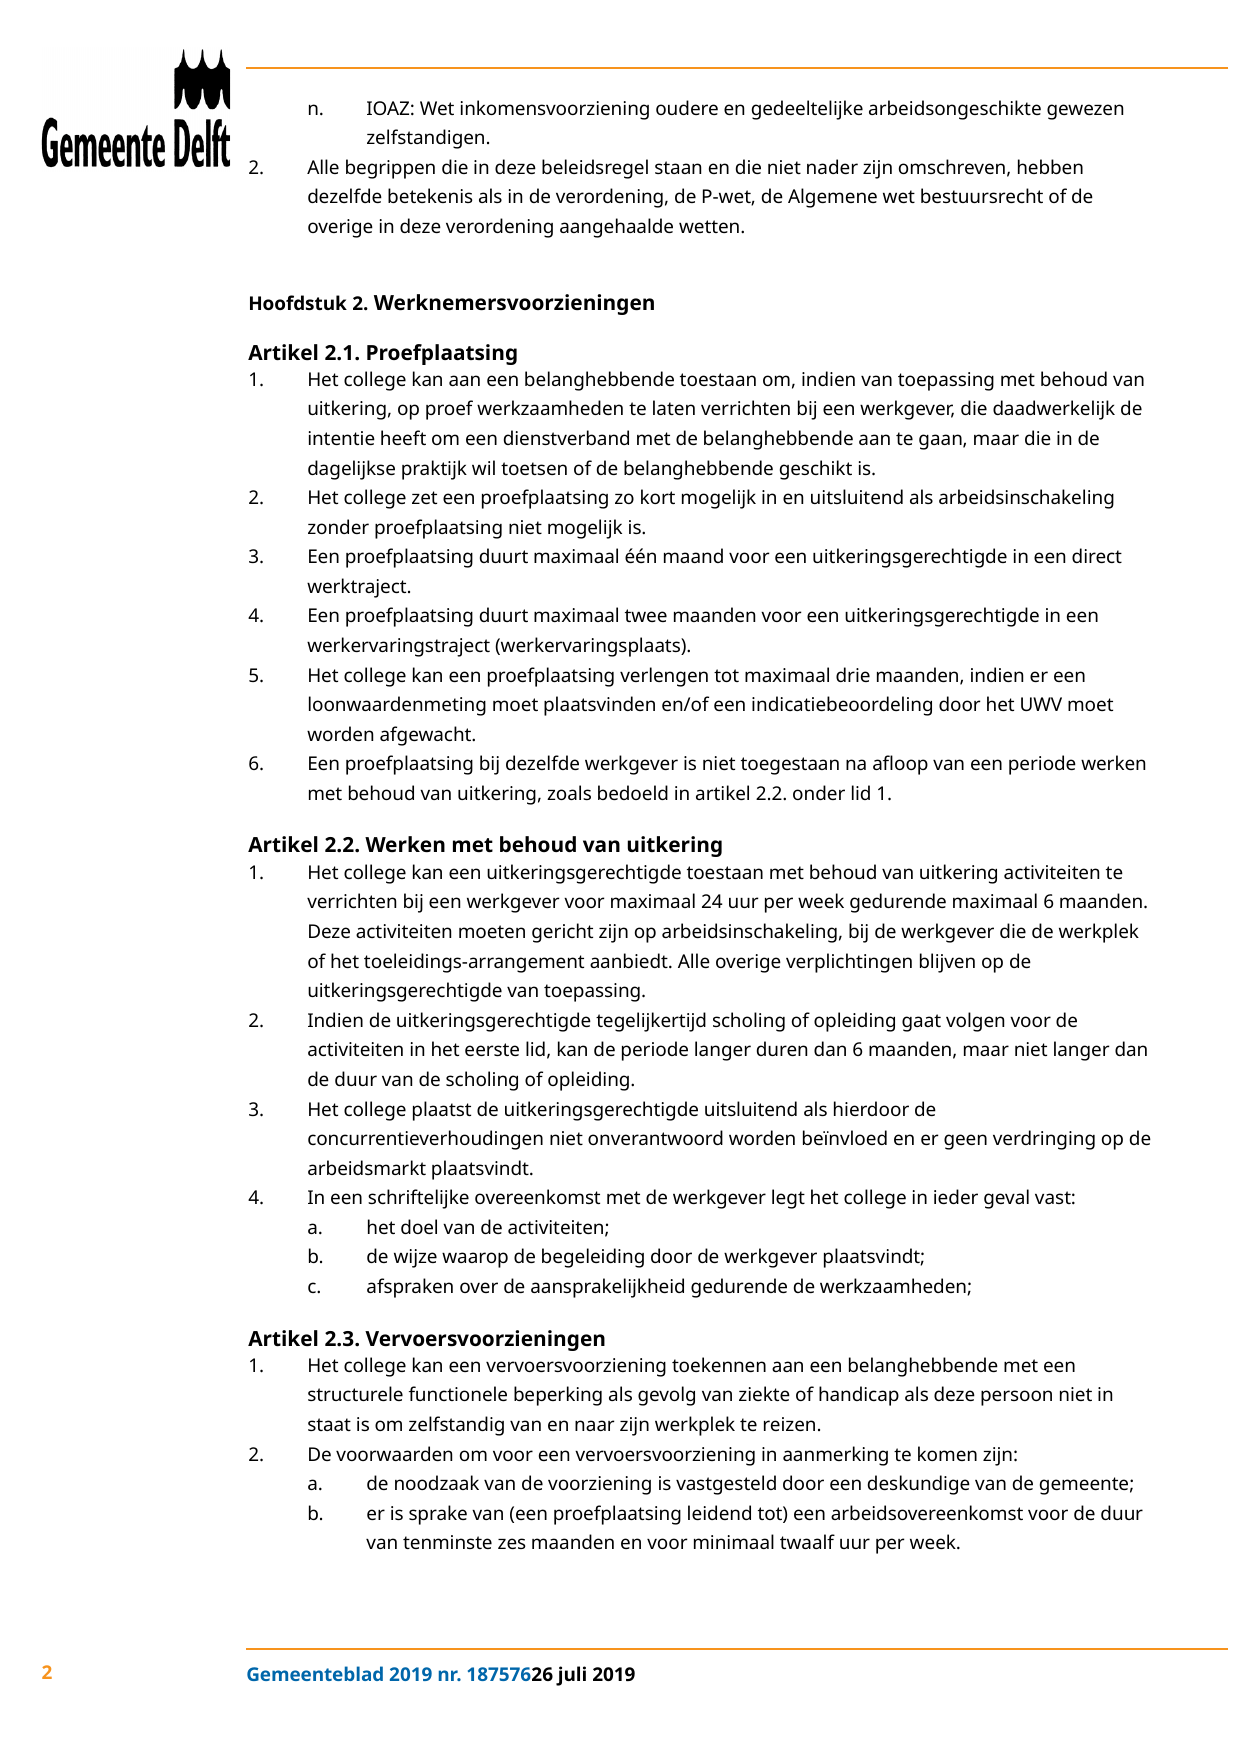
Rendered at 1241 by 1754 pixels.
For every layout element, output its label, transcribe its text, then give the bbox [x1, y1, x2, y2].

list De voorwaarden om voor een vervoersvoorziening in aanmerking te komen zijn: [248, 1441, 1152, 1467]
list Een proefplaatsing bij dezelfde werkgever is niet toegestaan na afloop van een periode werken met behoud van uitkering, zoals bedoeld in artikel 2.2. onder lid 1. [248, 751, 1152, 806]
list er is sprake van (een proefplaatsing leidend tot) een arbeidsovereenkomst voor de duur van tenminste zes maanden en voor minimaal twaalf uur per week. [307, 1500, 1152, 1555]
list Het college zet een proefplaatsing zo kort mogelijk in en uitsluitend als arbeidsinschakeling zonder proefplaatsing niet mogelijk is. [248, 484, 1152, 540]
list het doel van de activiteiten; [307, 1214, 1152, 1240]
list Het college kan aan een belanghebbende toestaan om, indien van toepassing met behoud van uitkering, op proef werkzaamheden te laten verrichten bij een werkgever, die daadwerkelijk de intentie heeft om een dienstverband met de belanghebbende aan te gaan, maar die in de dagelijkse praktijk wil toetsen of de belanghebbende geschikt is. [248, 366, 1152, 481]
text Artikel 2.1. Proefplaatsing [248, 338, 1152, 366]
list afspraken over de aansprakelijkheid gedurende de werkzaamheden; [307, 1273, 1152, 1299]
list Alle begrippen die in deze beleidsregel staan en die niet nader zijn omschreven, hebben dezelfde betekenis als in de verordening, de P-wet, de Algemene wet bestuursrecht of de overige in deze verordening aangehaalde wetten. [248, 154, 1152, 239]
text Hoofdstuk 2. Werknemersvoorzieningen [248, 288, 1152, 317]
list Een proefplaatsing duurt maximaal twee maanden voor een uitkeringsgerechtigde in een werkervaringstraject (werkervaringsplaats). [248, 603, 1152, 658]
list Het college kan een vervoersvoorziening toekennen aan een belanghebbende met een structurele functionele beperking als gevolg van ziekte of handicap als deze persoon niet in staat is om zelfstandig van en naar zijn werkplek te reizen. [248, 1352, 1152, 1437]
picture [41, 47, 231, 172]
list In een schriftelijke overeenkomst met de werkgever legt het college in ieder geval vast: [248, 1184, 1152, 1210]
text Artikel 2.3. Vervoersvoorzieningen [248, 1324, 1152, 1352]
list Indien de uitkeringsgerechtigde tegelijkertijd scholing of opleiding gaat volgen voor de activiteiten in het eerste lid, kan de periode langer duren dan 6 maanden, maar niet langer dan de duur van de scholing of opleiding. [248, 1007, 1152, 1092]
list Een proefplaatsing duurt maximaal één maand voor een uitkeringsgerechtigde in een direct werktraject. [248, 543, 1152, 599]
list de wijze waarop de begeleiding door de werkgever plaatsvindt; [307, 1244, 1152, 1269]
text Artikel 2.2. Werken met behoud van uitkering [248, 831, 1152, 859]
list Het college kan een proefplaatsing verlengen tot maximaal drie maanden, indien er een loonwaardenmeting moet plaatsvinden en/of een indicatiebeoordeling door het UWV moet worden afgewacht. [248, 662, 1152, 747]
list de noodzaak van de voorziening is vastgesteld door een deskundige van de gemeente; [307, 1470, 1152, 1496]
list Het college plaatst de uitkeringsgerechtigde uitsluitend als hierdoor de concurrentieverhoudingen niet onverantwoord worden beïnvloed en er geen verdringing op de arbeidsmarkt plaatsvindt. [248, 1096, 1152, 1181]
list IOAZ: Wet inkomensvoorziening oudere en gedeeltelijke arbeidsongeschikte gewezen zelfstandigen. [307, 95, 1152, 150]
list Het college kan een uitkeringsgerechtigde toestaan met behoud van uitkering activiteiten te verrichten bij een werkgever voor maximaal 24 uur per week gedurende maximaal 6 maanden. Deze activiteiten moeten gericht zijn op arbeidsinschakeling, bij de werkgever die de werkplek of het toeleidings-arrangement aanbiedt. Alle overige verplichtingen blijven op de uitkeringsgerechtigde van toepassing. [248, 859, 1152, 1003]
